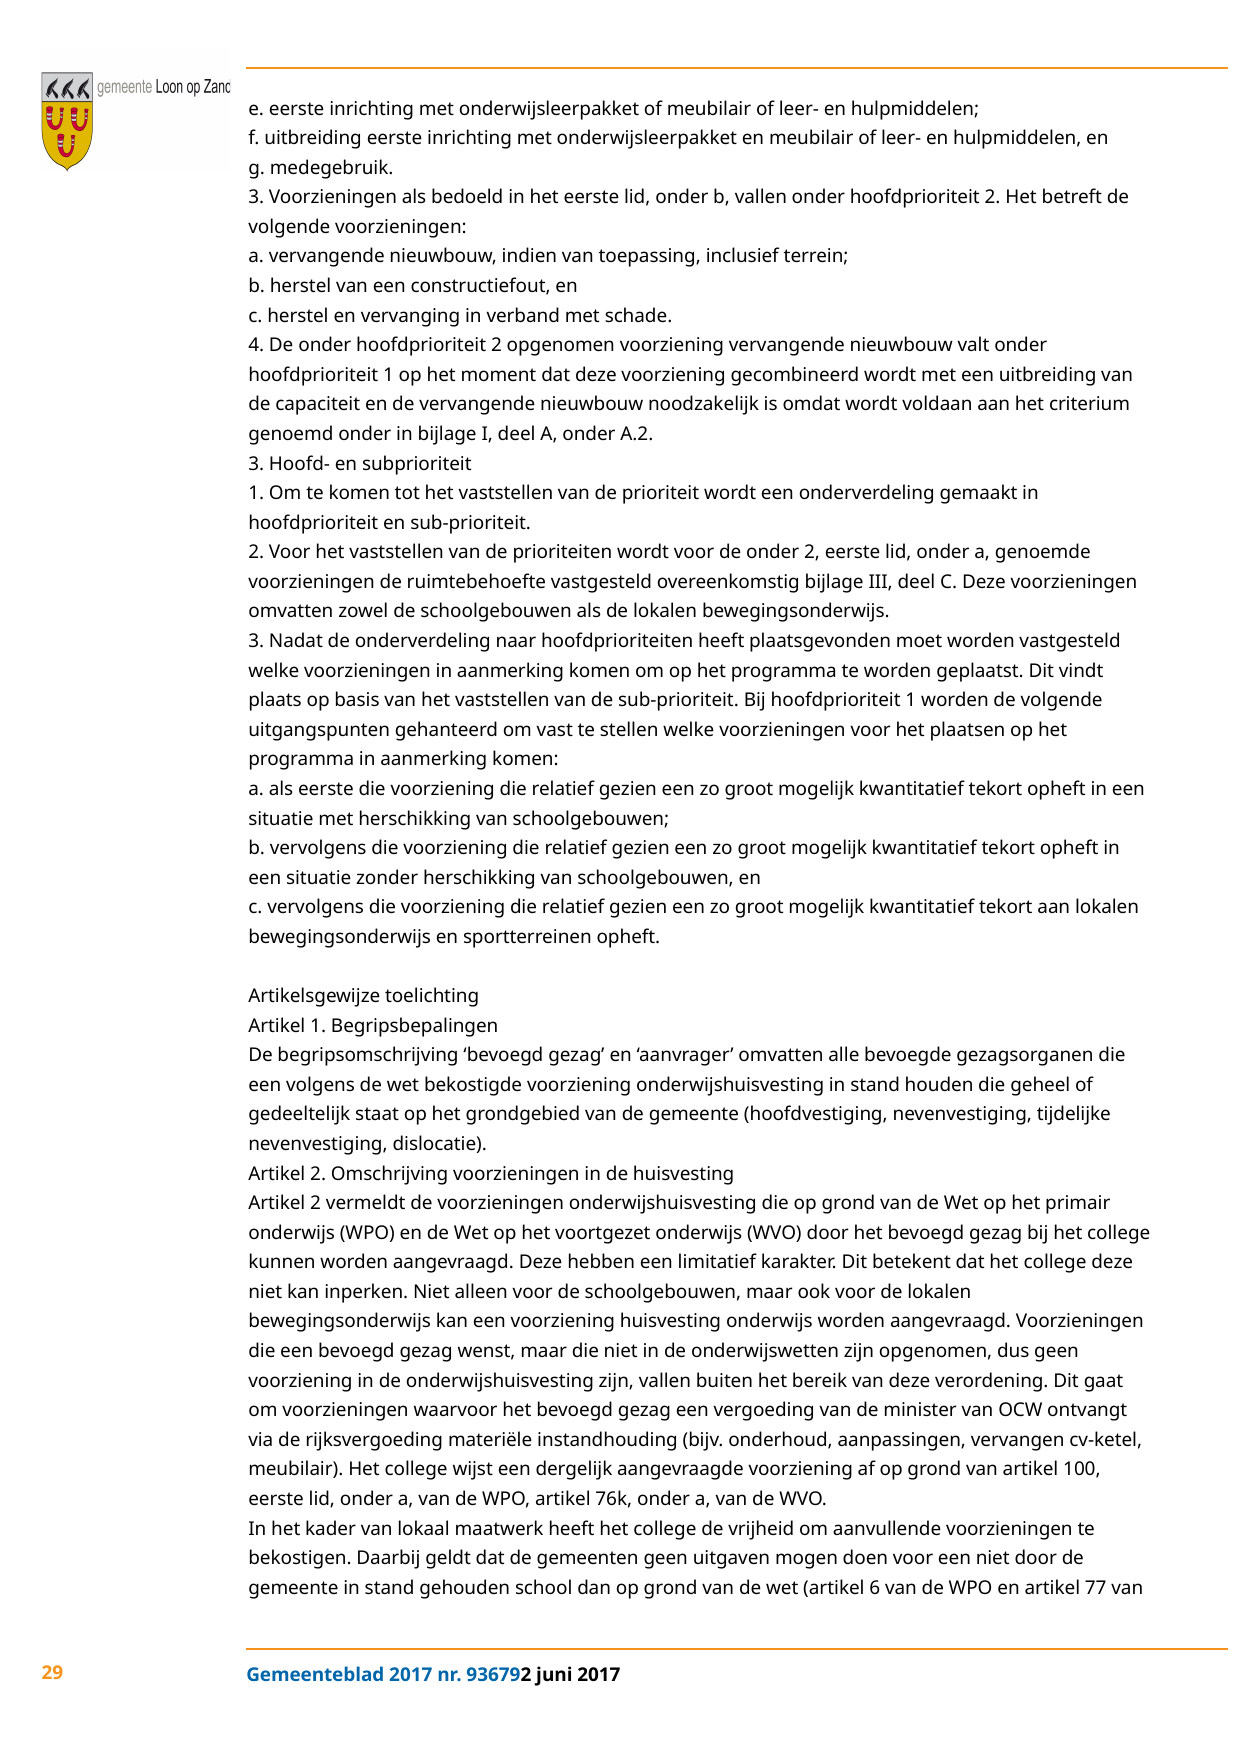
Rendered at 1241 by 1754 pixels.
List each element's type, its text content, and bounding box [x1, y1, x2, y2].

text Artikel 1. Begripsbepalingen [248, 1012, 1152, 1038]
text b. herstel van een constructiefout, en [248, 272, 1152, 298]
text Artikel 2 vermeldt de voorzieningen onderwijshuisvesting die op grond van de Wet op het primair onderwijs (WPO) en de Wet op het voortgezet onderwijs (WVO) door het bevoegd gezag bij het college kunnen worden aangevraagd. Deze hebben een limitatief karakter. Dit betekent dat het college deze niet kan inperken. Niet alleen voor de schoolgebouwen, maar ook voor de lokalen bewegingsonderwijs kan een voorziening huisvesting onderwijs worden aangevraagd. Voorzieningen die een bevoegd gezag wenst, maar die niet in de onderwijswetten zijn opgenomen, dus geen voorziening in de onderwijshuisvesting zijn, vallen buiten het bereik van deze verordening. Dit gaat om voorzieningen waarvoor het bevoegd gezag een vergoeding van de minister van OCW ontvangt via de rijksvergoeding materiële instandhouding (bijv. onderhoud, aanpassingen, vervangen cv-ketel, meubilair). Het college wijst een dergelijk aangevraagde voorziening af op grond van artikel 100, eerste lid, onder a, van de WPO, artikel 76k, onder a, van de WVO. [248, 1189, 1152, 1511]
text In het kader van lokaal maatwerk heeft het college de vrijheid om aanvullende voorzieningen te bekostigen. Daarbij geldt dat de gemeenten geen uitgaven mogen doen voor een niet door de gemeente in stand gehouden school dan op grond van de wet (artikel 6 van de WPO en artikel 77 van [248, 1515, 1152, 1600]
text c. vervolgens die voorziening die relatief gezien een zo groot mogelijk kwantitatief tekort aan lokalen bewegingsonderwijs en sportterreinen opheft. [248, 893, 1152, 949]
text g. medegebruik. [248, 154, 1152, 180]
text Artikel 2. Omschrijving voorzieningen in de huisvesting [248, 1160, 1152, 1186]
text f. uitbreiding eerste inrichting met onderwijsleerpakket en meubilair of leer- en hulpmiddelen, en [248, 124, 1152, 150]
text 3. Nadat de onderverdeling naar hoofdprioriteiten heeft plaatsgevonden moet worden vastgesteld welke voorzieningen in aanmerking komen om op het programma te worden geplaatst. Dit vindt plaats op basis van het vaststellen van de sub-prioriteit. Bij hoofdprioriteit 1 worden de volgende uitgangspunten gehanteerd om vast te stellen welke voorzieningen voor het plaatsen op het programma in aanmerking komen: [248, 627, 1152, 771]
text e. eerste inrichting met onderwijsleerpakket of meubilair of leer- en hulpmiddelen; [248, 95, 1152, 121]
text 4. De onder hoofdprioriteit 2 opgenomen voorziening vervangende nieuwbouw valt onder hoofdprioriteit 1 op het moment dat deze voorziening gecombineerd wordt met een uitbreiding van de capaciteit en de vervangende nieuwbouw noodzakelijk is omdat wordt voldaan aan het criterium genoemd onder in bijlage I, deel A, onder A.2. [248, 331, 1152, 446]
text 3. Voorzieningen als bedoeld in het eerste lid, onder b, vallen onder hoofdprioriteit 2. Het betreft de volgende voorzieningen: [248, 183, 1152, 239]
text Artikelsgewijze toelichting [248, 982, 1152, 1008]
picture [41, 47, 231, 172]
text b. vervolgens die voorziening die relatief gezien een zo groot mogelijk kwantitatief tekort opheft in een situatie zonder herschikking van schoolgebouwen, en [248, 834, 1152, 890]
text 2. Voor het vaststellen van de prioriteiten wordt voor de onder 2, eerste lid, onder a, genoemde voorzieningen de ruimtebehoefte vastgesteld overeenkomstig bijlage III, deel C. Deze voorzieningen omvatten zowel de schoolgebouwen als de lokalen bewegingsonderwijs. [248, 538, 1152, 623]
text 1. Om te komen tot het vaststellen van de prioriteit wordt een onderverdeling gemaakt in hoofdprioriteit en sub-prioriteit. [248, 479, 1152, 535]
text c. herstel en vervanging in verband met schade. [248, 302, 1152, 328]
text De begripsomschrijving ‘bevoegd gezag’ en ‘aanvrager’ omvatten alle bevoegde gezagsorganen die een volgens de wet bekostigde voorziening onderwijshuisvesting in stand houden die geheel of gedeeltelijk staat op het grondgebied van de gemeente (hoofdvestiging, nevenvestiging, tijdelijke nevenvestiging, dislocatie). [248, 1041, 1152, 1156]
text a. vervangende nieuwbouw, indien van toepassing, inclusief terrein; [248, 243, 1152, 268]
text a. als eerste die voorziening die relatief gezien een zo groot mogelijk kwantitatief tekort opheft in een situatie met herschikking van schoolgebouwen; [248, 775, 1152, 831]
text 3. Hoofd- en subprioriteit [248, 450, 1152, 476]
